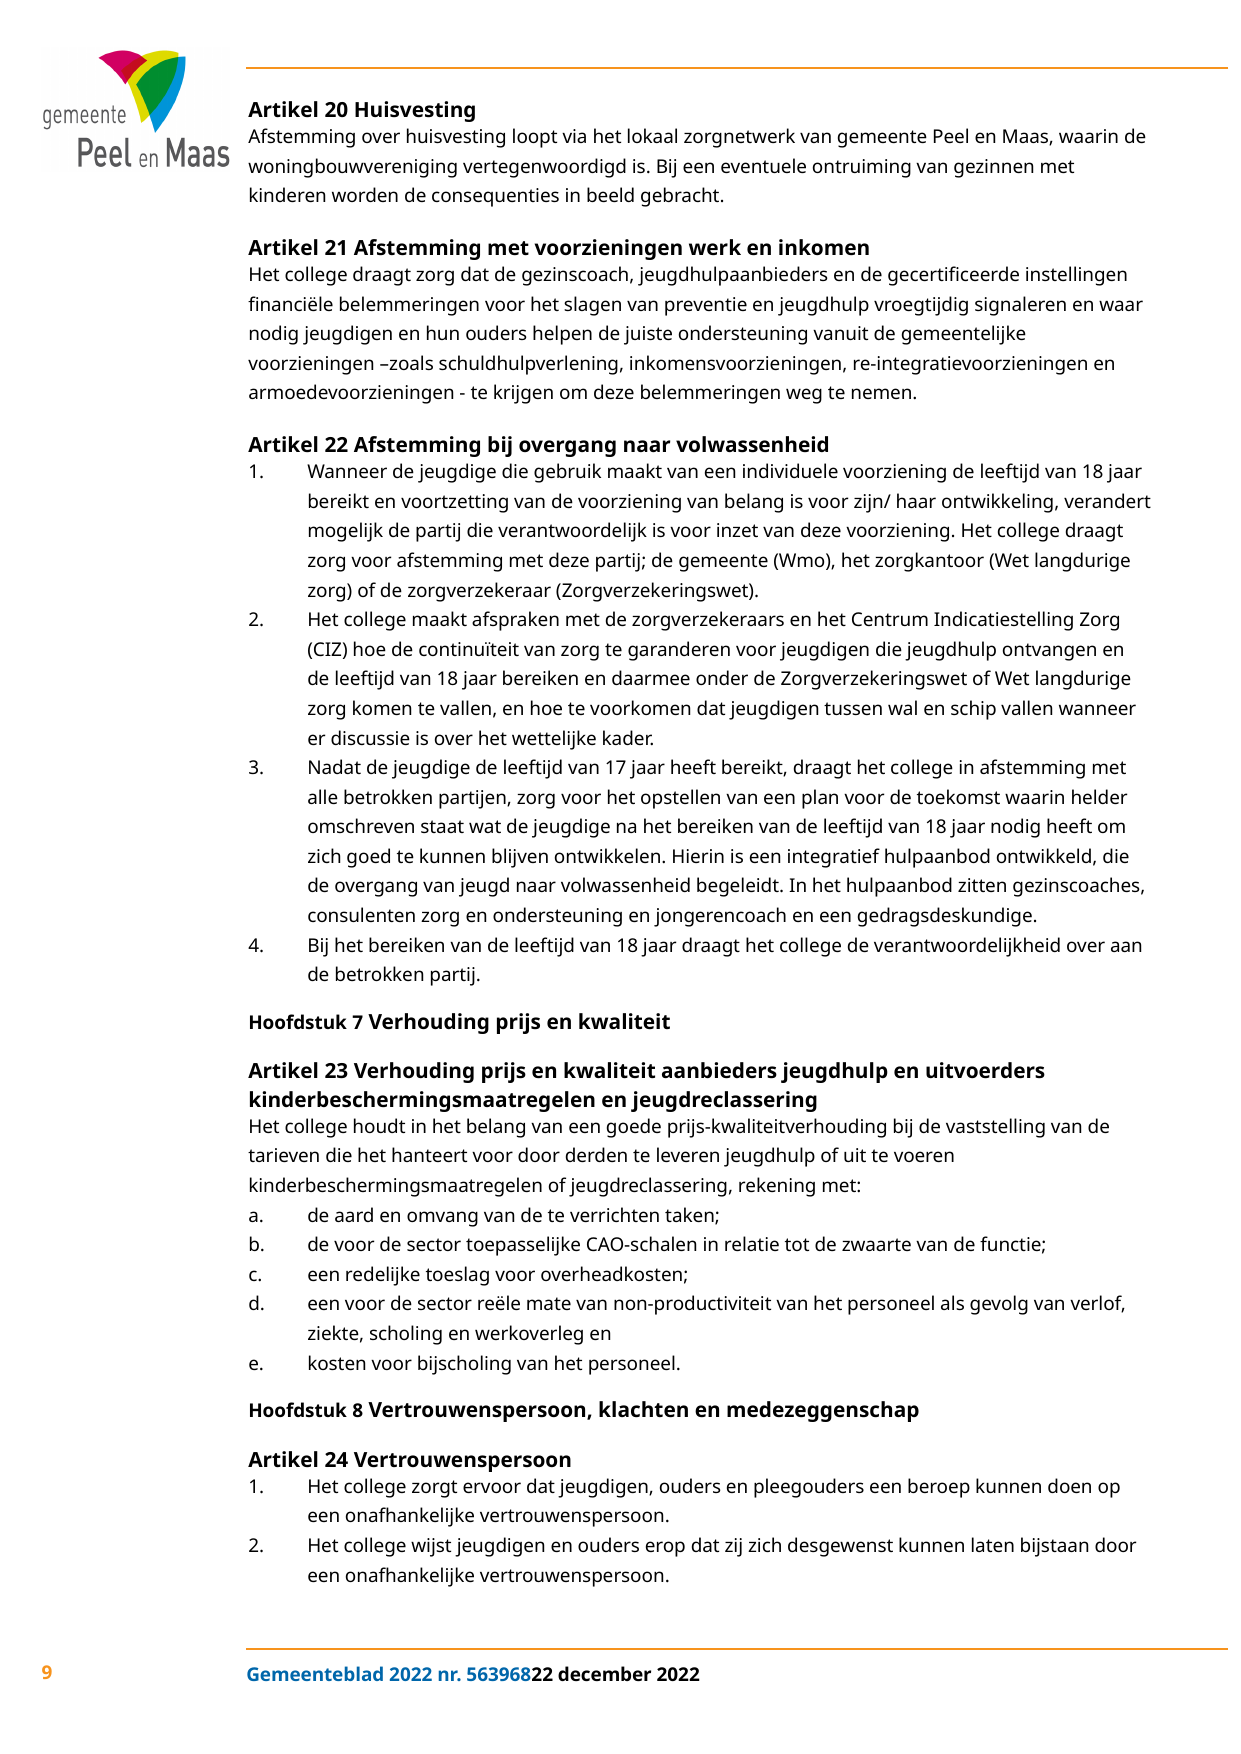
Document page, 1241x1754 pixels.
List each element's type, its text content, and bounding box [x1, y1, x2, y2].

list kosten voor bijscholing van het personeel. [248, 1350, 1152, 1376]
text Het college draagt zorg dat de gezinscoach, jeugdhulpaanbieders en de gecertificeerde instellingen financiële belemmeringen voor het slagen van preventie en jeugdhulp vroegtijdig signaleren en waar nodig jeugdigen en hun ouders helpen de juiste ondersteuning vanuit de gemeentelijke voorzieningen –zoals schuldhulpverlening, inkomensvoorzieningen, re-integratievoorzieningen en armoedevoorzieningen - te krijgen om deze belemmeringen weg te nemen. [248, 261, 1152, 405]
text Afstemming over huisvesting loopt via het lokaal zorgnetwerk van gemeente Peel en Maas, waarin de woningbouwvereniging vertegenwoordigd is. Bij een eventuele ontruiming van gezinnen met kinderen worden de consequenties in beeld gebracht. [248, 123, 1152, 208]
list een redelijke toeslag voor overheadkosten; [248, 1261, 1152, 1287]
list de aard en omvang van de te verrichten taken; [248, 1202, 1152, 1228]
text Artikel 21 Afstemming met voorzieningen werk en inkomen [248, 233, 1152, 261]
text Artikel 23 Verhouding prijs en kwaliteit aanbieders jeugdhulp en uitvoerders kinderbeschermingsmaatregelen en jeugdreclassering [248, 1056, 1152, 1113]
list Nadat de jeugdige de leeftijd van 17 jaar heeft bereikt, draagt het college in afstemming met alle betrokken partijen, zorg voor het opstellen van een plan voor de toekomst waarin helder omschreven staat wat de jeugdige na het bereiken van de leeftijd van 18 jaar nodig heeft om zich goed te kunnen blijven ontwikkelen. Hierin is een integratief hulpaanbod ontwikkeld, die de overgang van jeugd naar volwassenheid begeleidt. In het hulpaanbod zitten gezinscoaches, consulenten zorg en ondersteuning en jongerencoach en een gedragsdeskundige. [248, 754, 1152, 928]
list de voor de sector toepasselijke CAO-schalen in relatie tot de zwaarte van de functie; [248, 1231, 1152, 1257]
list Wanneer de jeugdige die gebruik maakt van een individuele voorziening de leeftijd van 18 jaar bereikt en voortzetting van de voorziening van belang is voor zijn/ haar ontwikkeling, verandert mogelijk de partij die verantwoordelijk is voor inzet van deze voorziening. Het college draagt zorg voor afstemming met deze partij; de gemeente (Wmo), het zorgkantoor (Wet langdurige zorg) of de zorgverzekeraar (Zorgverzekeringswet). [248, 458, 1152, 602]
list Het college maakt afspraken met de zorgverzekeraars en het Centrum Indicatiestelling Zorg (CIZ) hoe de continuïteit van zorg te garanderen voor jeugdigen die jeugdhulp ontvangen en de leeftijd van 18 jaar bereiken en daarmee onder de Zorgverzekeringswet of Wet langdurige zorg komen te vallen, en hoe te voorkomen dat jeugdigen tussen wal en schip vallen wanneer er discussie is over het wettelijke kader. [248, 606, 1152, 750]
text Artikel 20 Huisvesting [248, 95, 1152, 123]
picture [41, 47, 231, 172]
list Het college zorgt ervoor dat jeugdigen, ouders en pleegouders een beroep kunnen doen op een onafhankelijke vertrouwenspersoon. [248, 1473, 1152, 1528]
text Artikel 22 Afstemming bij overgang naar volwassenheid [248, 430, 1152, 458]
text Artikel 24 Vertrouwenspersoon [248, 1445, 1152, 1473]
text Het college houdt in het belang van een goede prijs-kwaliteitverhouding bij de vaststelling van de tarieven die het hanteert voor door derden te leveren jeugdhulp of uit te voeren kinderbeschermingsmaatregelen of jeugdreclassering, rekening met: [248, 1113, 1152, 1198]
text Hoofdstuk 7 Verhouding prijs en kwaliteit [248, 1007, 1152, 1035]
text Hoofdstuk 8 Vertrouwenspersoon, klachten en medezeggenschap [248, 1395, 1152, 1424]
list Bij het bereiken van de leeftijd van 18 jaar draagt het college de verantwoordelijkheid over aan de betrokken partij. [248, 932, 1152, 987]
list Het college wijst jeugdigen en ouders erop dat zij zich desgewenst kunnen laten bijstaan door een onafhankelijke vertrouwenspersoon. [248, 1532, 1152, 1588]
list een voor de sector reële mate van non-productiviteit van het personeel als gevolg van verlof, ziekte, scholing en werkoverleg en [248, 1291, 1152, 1346]
